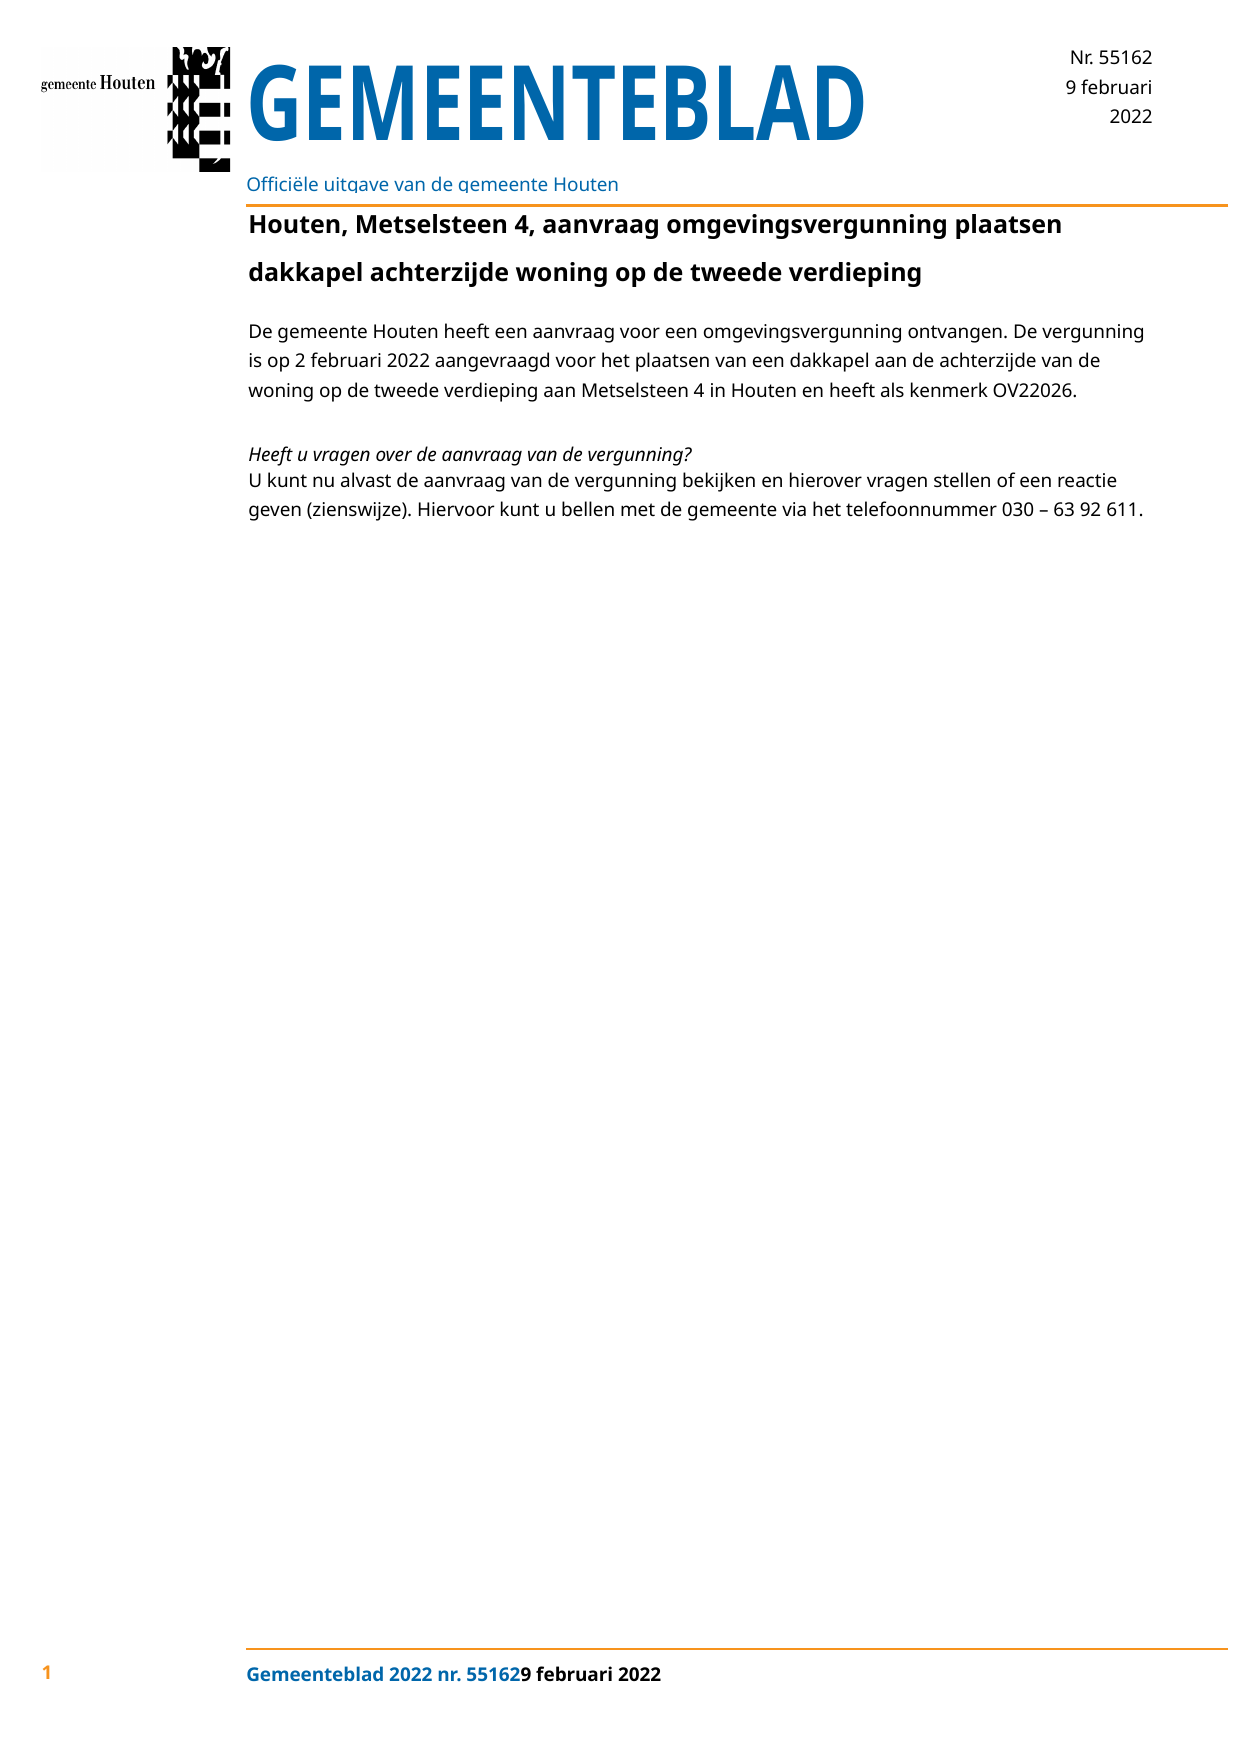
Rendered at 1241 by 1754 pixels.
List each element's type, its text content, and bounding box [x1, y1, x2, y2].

text Heeft u vragen over de aanvraag van de vergunning? [248, 441, 1152, 467]
text U kunt nu alvast de aanvraag van de vergunning bekijken en hierover vragen stellen of een reactie geven (zienswijze). Hiervoor kunt u bellen met de gemeente via het telefoonnummer 030 – 63 92 611. [248, 467, 1152, 522]
picture [41, 47, 231, 172]
text Houten, Metselsteen 4, aanvraag omgevingsvergunning plaatsen dakkapel achterzijde woning op de tweede verdieping [248, 207, 1152, 288]
text De gemeente Houten heeft een aanvraag voor een omgevingsvergunning ontvangen. De vergunning is op 2 februari 2022 aangevraagd voor het plaatsen van een dakkapel aan de achterzijde van de woning op de tweede verdieping aan Metselsteen 4 in Houten en heeft als kenmerk OV22026. [248, 318, 1152, 403]
